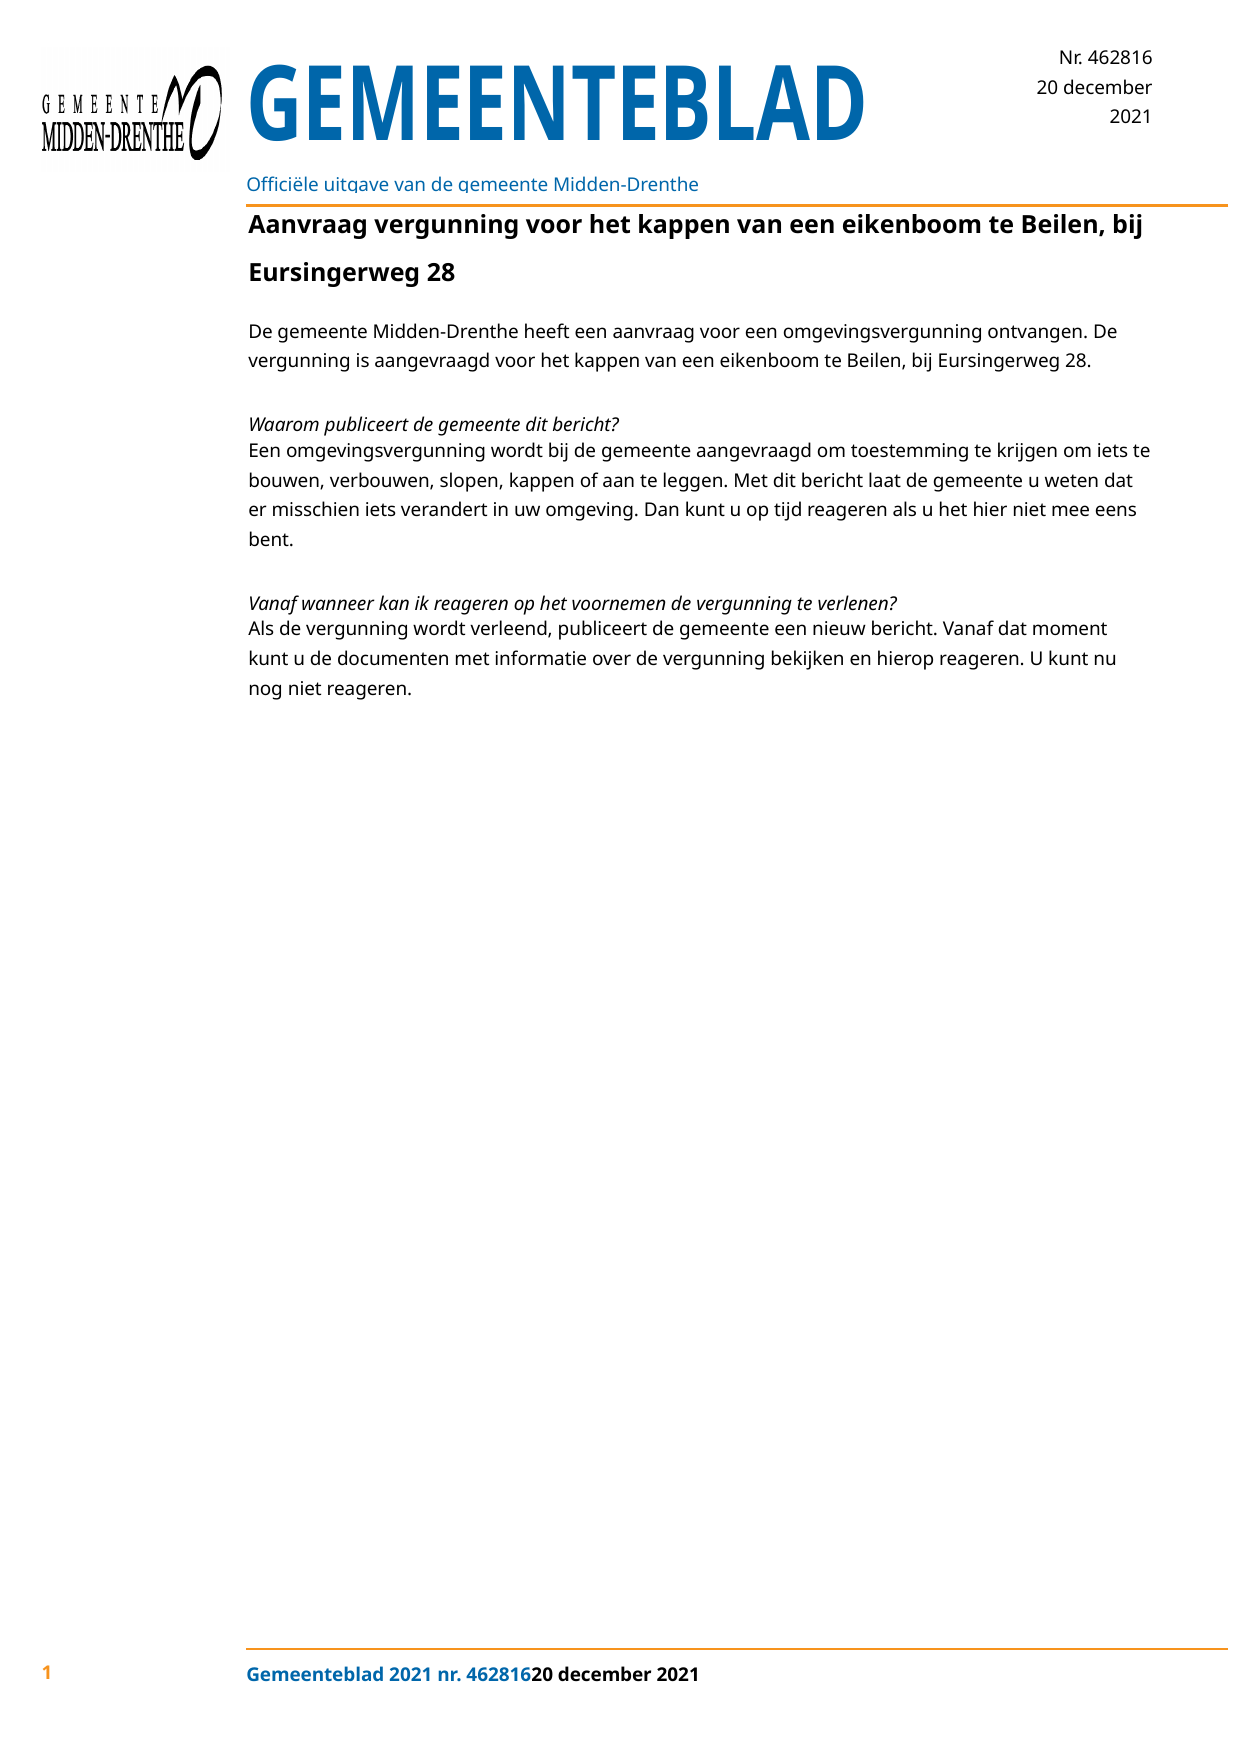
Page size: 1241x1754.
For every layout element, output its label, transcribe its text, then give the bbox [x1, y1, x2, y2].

text Een omgevingsvergunning wordt bij de gemeente aangevraagd om toestemming te krijgen om iets te bouwen, verbouwen, slopen, kappen of aan te leggen. Met dit bericht laat de gemeente u weten dat er misschien iets verandert in uw omgeving. Dan kunt u op tijd reageren als u het hier niet mee eens bent. [248, 437, 1152, 552]
picture [41, 47, 231, 172]
text Waarom publiceert de gemeente dit bericht? [248, 411, 1152, 437]
text Aanvraag vergunning voor het kappen van een eikenboom te Beilen, bij Eursingerweg 28 [248, 207, 1152, 288]
text Vanaf wanneer kan ik reageren op het voornemen de vergunning te verlenen? [248, 590, 1152, 616]
text De gemeente Midden-Drenthe heeft een aanvraag voor een omgevingsvergunning ontvangen. De vergunning is aangevraagd voor het kappen van een eikenboom te Beilen, bij Eursingerweg 28. [248, 318, 1152, 373]
text Als de vergunning wordt verleend, publiceert de gemeente een nieuw bericht. Vanaf dat moment kunt u de documenten met informatie over de vergunning bekijken en hierop reageren. U kunt nu nog niet reageren. [248, 616, 1152, 701]
